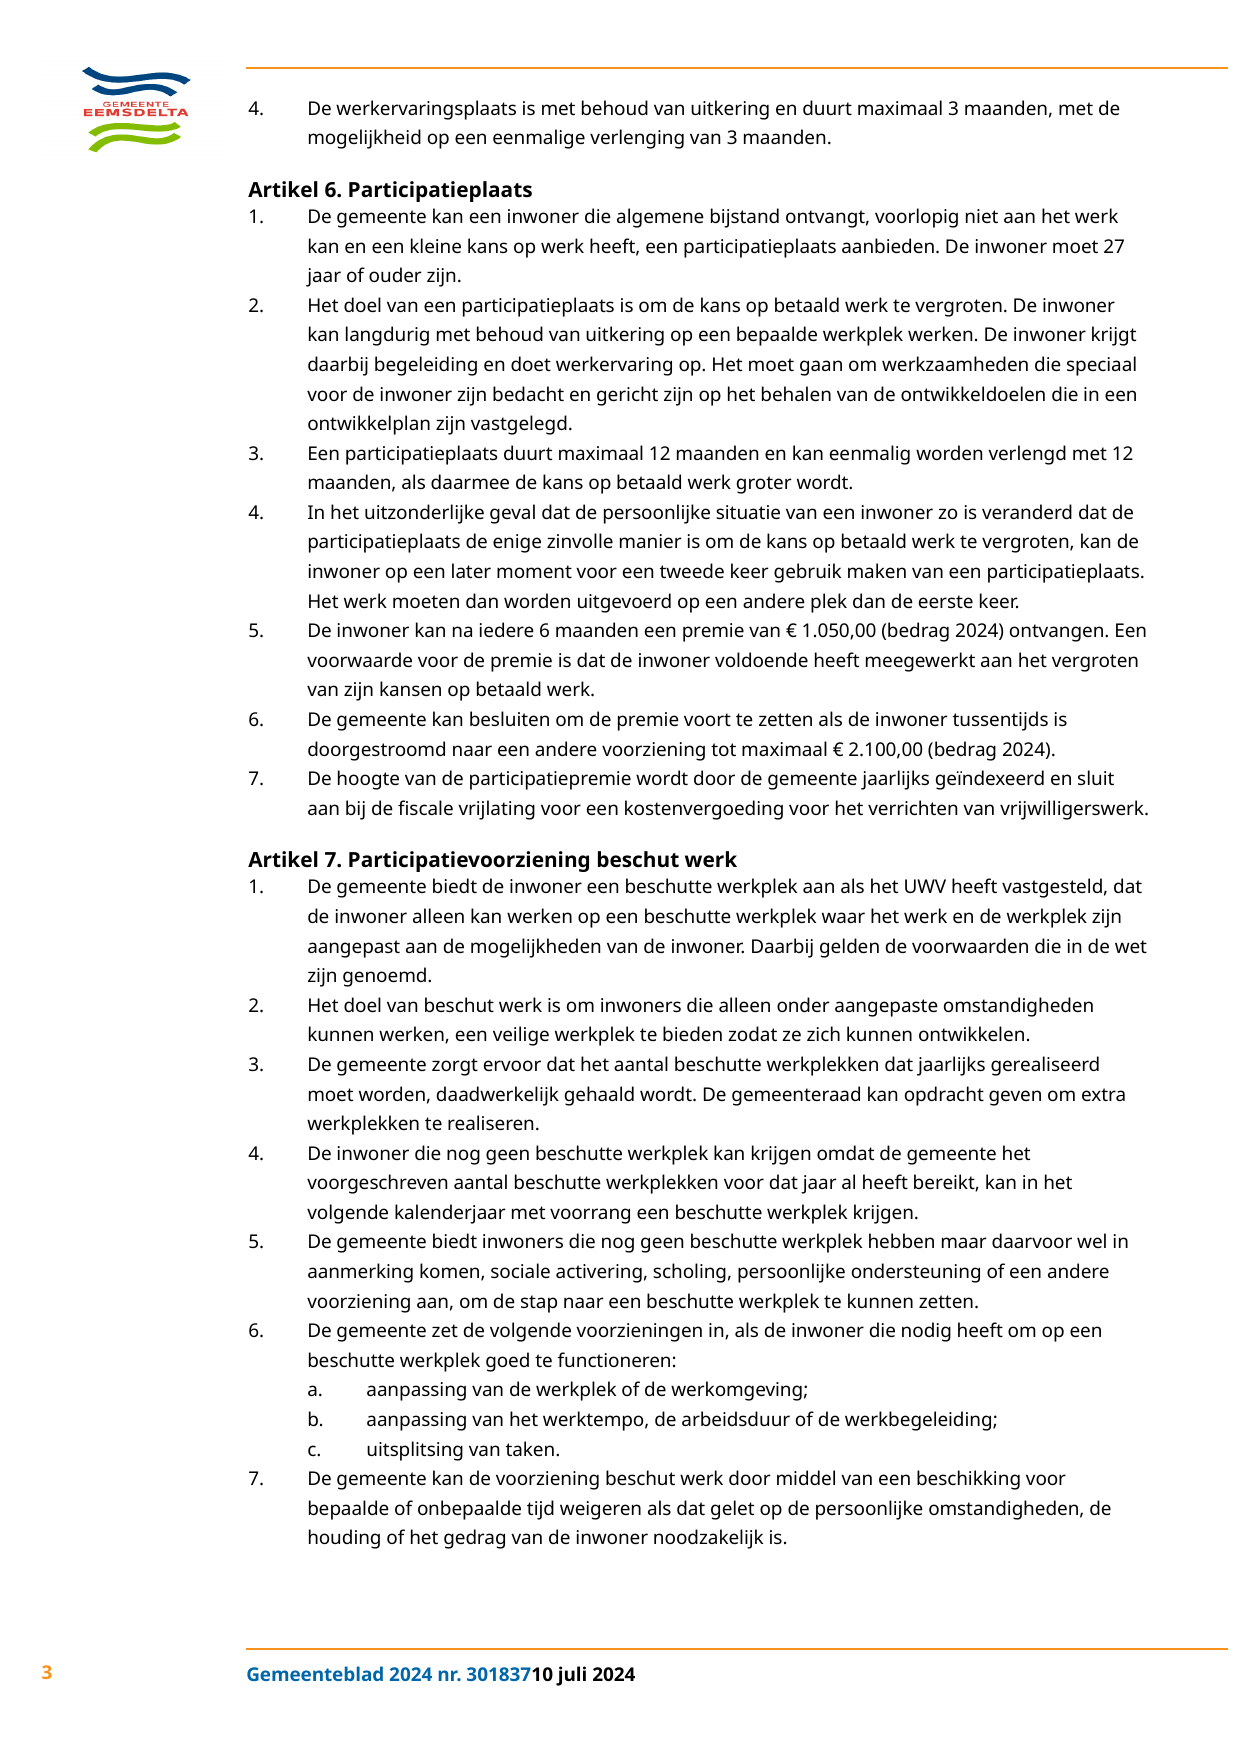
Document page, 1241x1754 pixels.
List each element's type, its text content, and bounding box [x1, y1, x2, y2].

list De gemeente zet de volgende voorzieningen in, als de inwoner die nodig heeft om op een beschutte werkplek goed te functioneren: [248, 1317, 1152, 1373]
list uitsplitsing van taken. [307, 1436, 1152, 1462]
list Een participatieplaats duurt maximaal 12 maanden en kan eenmalig worden verlengd met 12 maanden, als daarmee de kans op betaald werk groter wordt. [248, 440, 1152, 495]
text Artikel 7. Participatievoorziening beschut werk [248, 845, 1152, 874]
list Het doel van beschut werk is om inwoners die alleen onder aangepaste omstandigheden kunnen werken, een veilige werkplek te bieden zodat ze zich kunnen ontwikkelen. [248, 992, 1152, 1047]
list aanpassing van de werkplek of de werkomgeving; [307, 1377, 1152, 1402]
list aanpassing van het werktempo, de arbeidsduur of de werkbegeleiding; [307, 1406, 1152, 1432]
list De hoogte van de participatiepremie wordt door de gemeente jaarlijks geïndexeerd en sluit aan bij de fiscale vrijlating voor een kostenvergoeding voor het verrichten van vrijwilligerswerk. [248, 765, 1152, 821]
list De gemeente biedt de inwoner een beschutte werkplek aan als het UWV heeft vastgesteld, dat de inwoner alleen kan werken op een beschutte werkplek waar het werk en de werkplek zijn aangepast aan de mogelijkheden van de inwoner. Daarbij gelden de voorwaarden die in de wet zijn genoemd. [248, 874, 1152, 988]
list De inwoner kan na iedere 6 maanden een premie van € 1.050,00 (bedrag 2024) ontvangen. Een voorwaarde voor de premie is dat de inwoner voldoende heeft meegewerkt aan het vergroten van zijn kansen op betaald werk. [248, 617, 1152, 702]
list Het doel van een participatieplaats is om de kans op betaald werk te vergroten. De inwoner kan langdurig met behoud van uitkering op een bepaalde werkplek werken. De inwoner krijgt daarbij begeleiding en doet werkervaring op. Het moet gaan om werkzaamheden die speciaal voor de inwoner zijn bedacht en gericht zijn op het behalen van de ontwikkeldoelen die in een ontwikkelplan zijn vastgelegd. [248, 292, 1152, 436]
list De inwoner die nog geen beschutte werkplek kan krijgen omdat de gemeente het voorgeschreven aantal beschutte werkplekken voor dat jaar al heeft bereikt, kan in het volgende kalenderjaar met voorrang een beschutte werkplek krijgen. [248, 1140, 1152, 1225]
list De gemeente kan een inwoner die algemene bijstand ontvangt, voorlopig niet aan het werk kan en een kleine kans op werk heeft, een participatieplaats aanbieden. De inwoner moet 27 jaar of ouder zijn. [248, 203, 1152, 288]
list In het uitzonderlijke geval dat de persoonlijke situatie van een inwoner zo is veranderd dat de participatieplaats de enige zinvolle manier is om de kans op betaald werk te vergroten, kan de inwoner op een later moment voor een tweede keer gebruik maken van een participatieplaats. Het werk moeten dan worden uitgevoerd op een andere plek dan de eerste keer. [248, 499, 1152, 613]
list De gemeente biedt inwoners die nog geen beschutte werkplek hebben maar daarvoor wel in aanmerking komen, sociale activering, scholing, persoonlijke ondersteuning of een andere voorziening aan, om de stap naar een beschutte werkplek te kunnen zetten. [248, 1229, 1152, 1314]
list De gemeente zorgt ervoor dat het aantal beschutte werkplekken dat jaarlijks gerealiseerd moet worden, daadwerkelijk gehaald wordt. De gemeenteraad kan opdracht geven om extra werkplekken te realiseren. [248, 1051, 1152, 1136]
picture [41, 47, 231, 172]
list De gemeente kan de voorziening beschut werk door middel van een beschikking voor bepaalde of onbepaalde tijd weigeren als dat gelet op de persoonlijke omstandigheden, de houding of het gedrag van de inwoner noodzakelijk is. [248, 1465, 1152, 1550]
list De gemeente kan besluiten om de premie voort te zetten als de inwoner tussentijds is doorgestroomd naar een andere voorziening tot maximaal € 2.100,00 (bedrag 2024). [248, 706, 1152, 761]
text Artikel 6. Participatieplaats [248, 175, 1152, 203]
list De werkervaringsplaats is met behoud van uitkering en duurt maximaal 3 maanden, met de mogelijkheid op een eenmalige verlenging van 3 maanden. [248, 95, 1152, 150]
